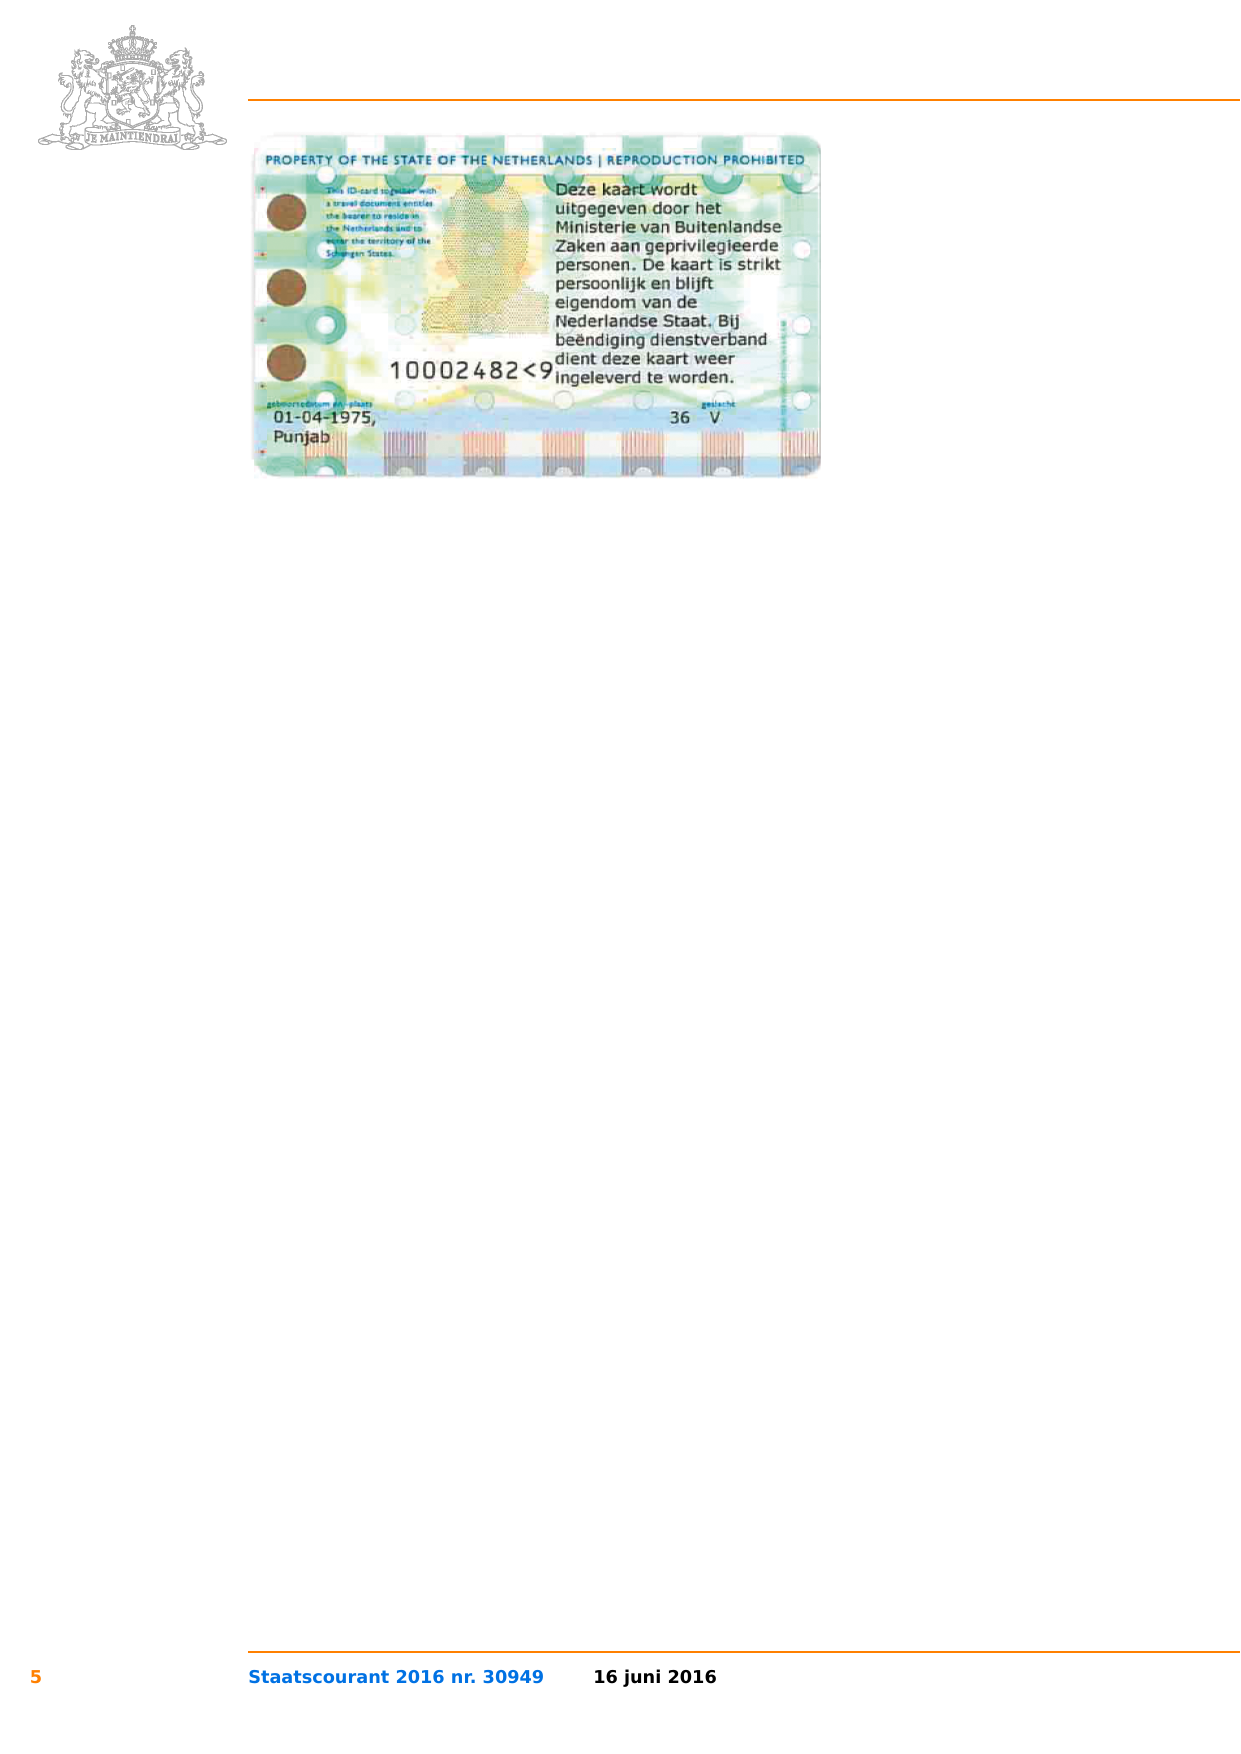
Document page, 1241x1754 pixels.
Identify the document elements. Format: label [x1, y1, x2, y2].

picture [248, 130, 821, 479]
picture [38, 25, 227, 150]
